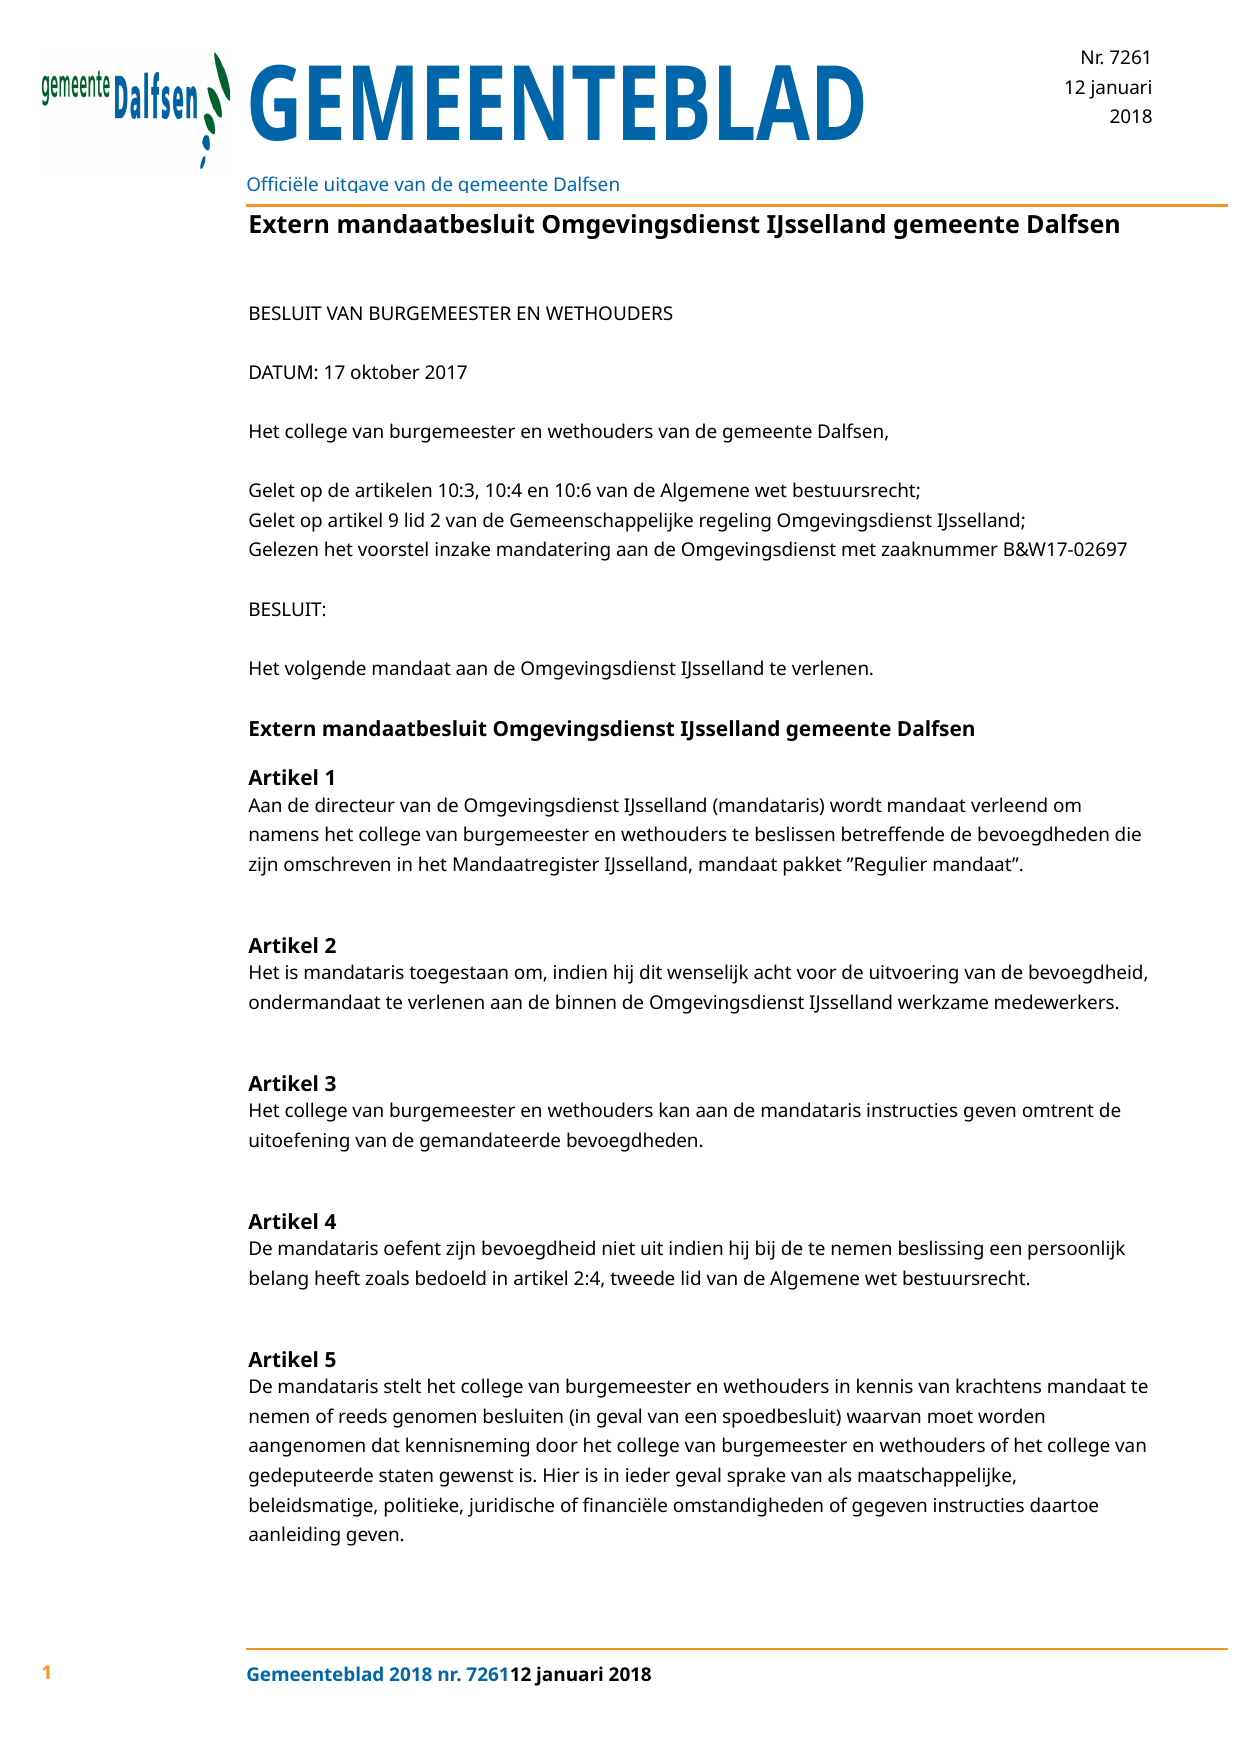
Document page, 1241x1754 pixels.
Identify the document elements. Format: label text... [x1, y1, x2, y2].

text Gelet op artikel 9 lid 2 van de Gemeenschappelijke regeling Omgevingsdienst IJsselland; [248, 507, 1152, 533]
text Artikel 3 [248, 1069, 1152, 1097]
text De mandataris stelt het college van burgemeester en wethouders in kennis van krachtens mandaat te nemen of reeds genomen besluiten (in geval van een spoedbesluit) waarvan moet worden aangenomen dat kennisneming door het college van burgemeester en wethouders of het college van gedeputeerde staten gewenst is. Hier is in ieder geval sprake van als maatschappelijke, beleidsmatige, politieke, juridische of financiële omstandigheden of gegeven instructies daartoe aanleiding geven. [248, 1373, 1152, 1547]
text De mandataris oefent zijn bevoegdheid niet uit indien hij bij de te nemen beslissing een persoonlijk belang heeft zoals bedoeld in artikel 2:4, tweede lid van de Algemene wet bestuursrecht. [248, 1235, 1152, 1291]
text Artikel 4 [248, 1207, 1152, 1235]
text Extern mandaatbesluit Omgevingsdienst IJsselland gemeente Dalfsen [248, 207, 1152, 241]
picture [41, 47, 231, 172]
text Het is mandataris toegestaan om, indien hij dit wenselijk acht voor de uitvoering van de bevoegdheid, ondermandaat te verlenen aan de binnen de Omgevingsdienst IJsselland werkzame medewerkers. [248, 959, 1152, 1015]
text Aan de directeur van de Omgevingsdienst IJsselland (mandataris) wordt mandaat verleend om namens het college van burgemeester en wethouders te beslissen betreffende de bevoegdheden die zijn omschreven in het Mandaatregister IJsselland, mandaat pakket ”Regulier mandaat”. [248, 792, 1152, 877]
text Artikel 5 [248, 1345, 1152, 1373]
text BESLUIT: [248, 596, 1152, 621]
text DATUM: 17 oktober 2017 [248, 359, 1152, 385]
text BESLUIT VAN BURGEMEESTER EN WETHOUDERS [248, 300, 1152, 326]
text Gelezen het voorstel inzake mandatering aan de Omgevingsdienst met zaaknummer B&W17-02697 [248, 537, 1152, 562]
text Het college van burgemeester en wethouders kan aan de mandataris instructies geven omtrent de uitoefening van de gemandateerde bevoegdheden. [248, 1097, 1152, 1153]
text Artikel 2 [248, 931, 1152, 959]
text Het college van burgemeester en wethouders van de gemeente Dalfsen, [248, 418, 1152, 444]
text Het volgende mandaat aan de Omgevingsdienst IJsselland te verlenen. [248, 655, 1152, 681]
text Extern mandaatbesluit Omgevingsdienst IJsselland gemeente Dalfsen [248, 714, 1152, 742]
text Artikel 1 [248, 763, 1152, 792]
text Gelet op de artikelen 10:3, 10:4 en 10:6 van de Algemene wet bestuursrecht; [248, 477, 1152, 503]
